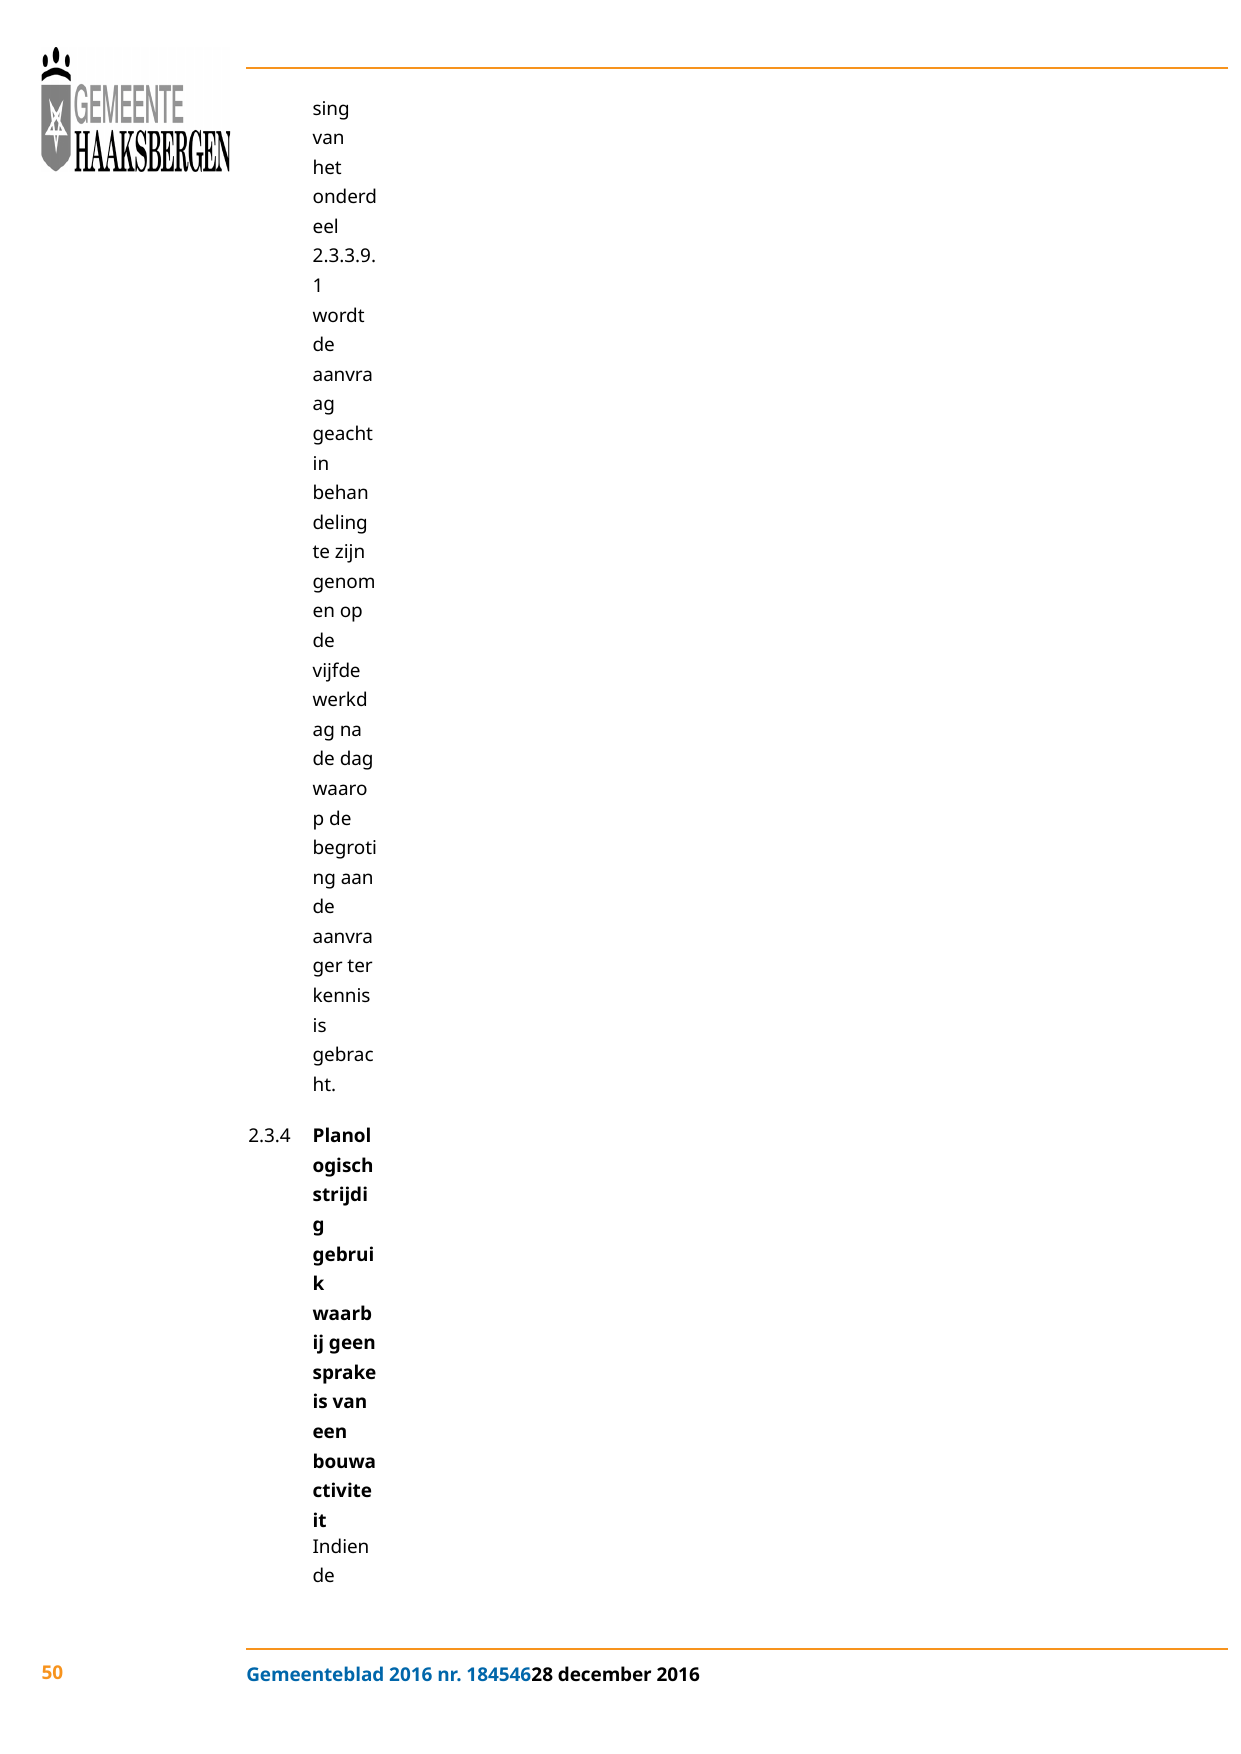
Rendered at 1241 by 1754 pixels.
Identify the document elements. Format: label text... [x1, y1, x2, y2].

table_cell Indien de [313, 1533, 377, 1588]
picture [41, 47, 231, 172]
table_cell sing van het onderdeel 2.3.3.9.1 wordt de aanvraag geacht in behandeling te zijn genomen op de vijfde werkdag na de dag waarop de begroting aan de aanvrager ter kennis is gebracht. [313, 95, 377, 1097]
table_cell 2.3.4 [248, 1123, 312, 1533]
table_cell [377, 1097, 442, 1122]
table_cell [377, 95, 442, 1097]
table_cell [248, 95, 312, 1097]
table_cell [248, 1097, 312, 1122]
table_cell [248, 1533, 312, 1588]
table_cell [442, 1123, 506, 1533]
table_cell [377, 1533, 442, 1588]
table_cell [442, 1533, 506, 1588]
table_cell [313, 1097, 377, 1122]
table_cell [377, 1123, 442, 1533]
table_cell [442, 95, 506, 1097]
table_cell [442, 1097, 506, 1122]
table_cell Planologisch strijdig gebruik waarbij geen sprake is van een bouwactiviteit [313, 1123, 377, 1533]
